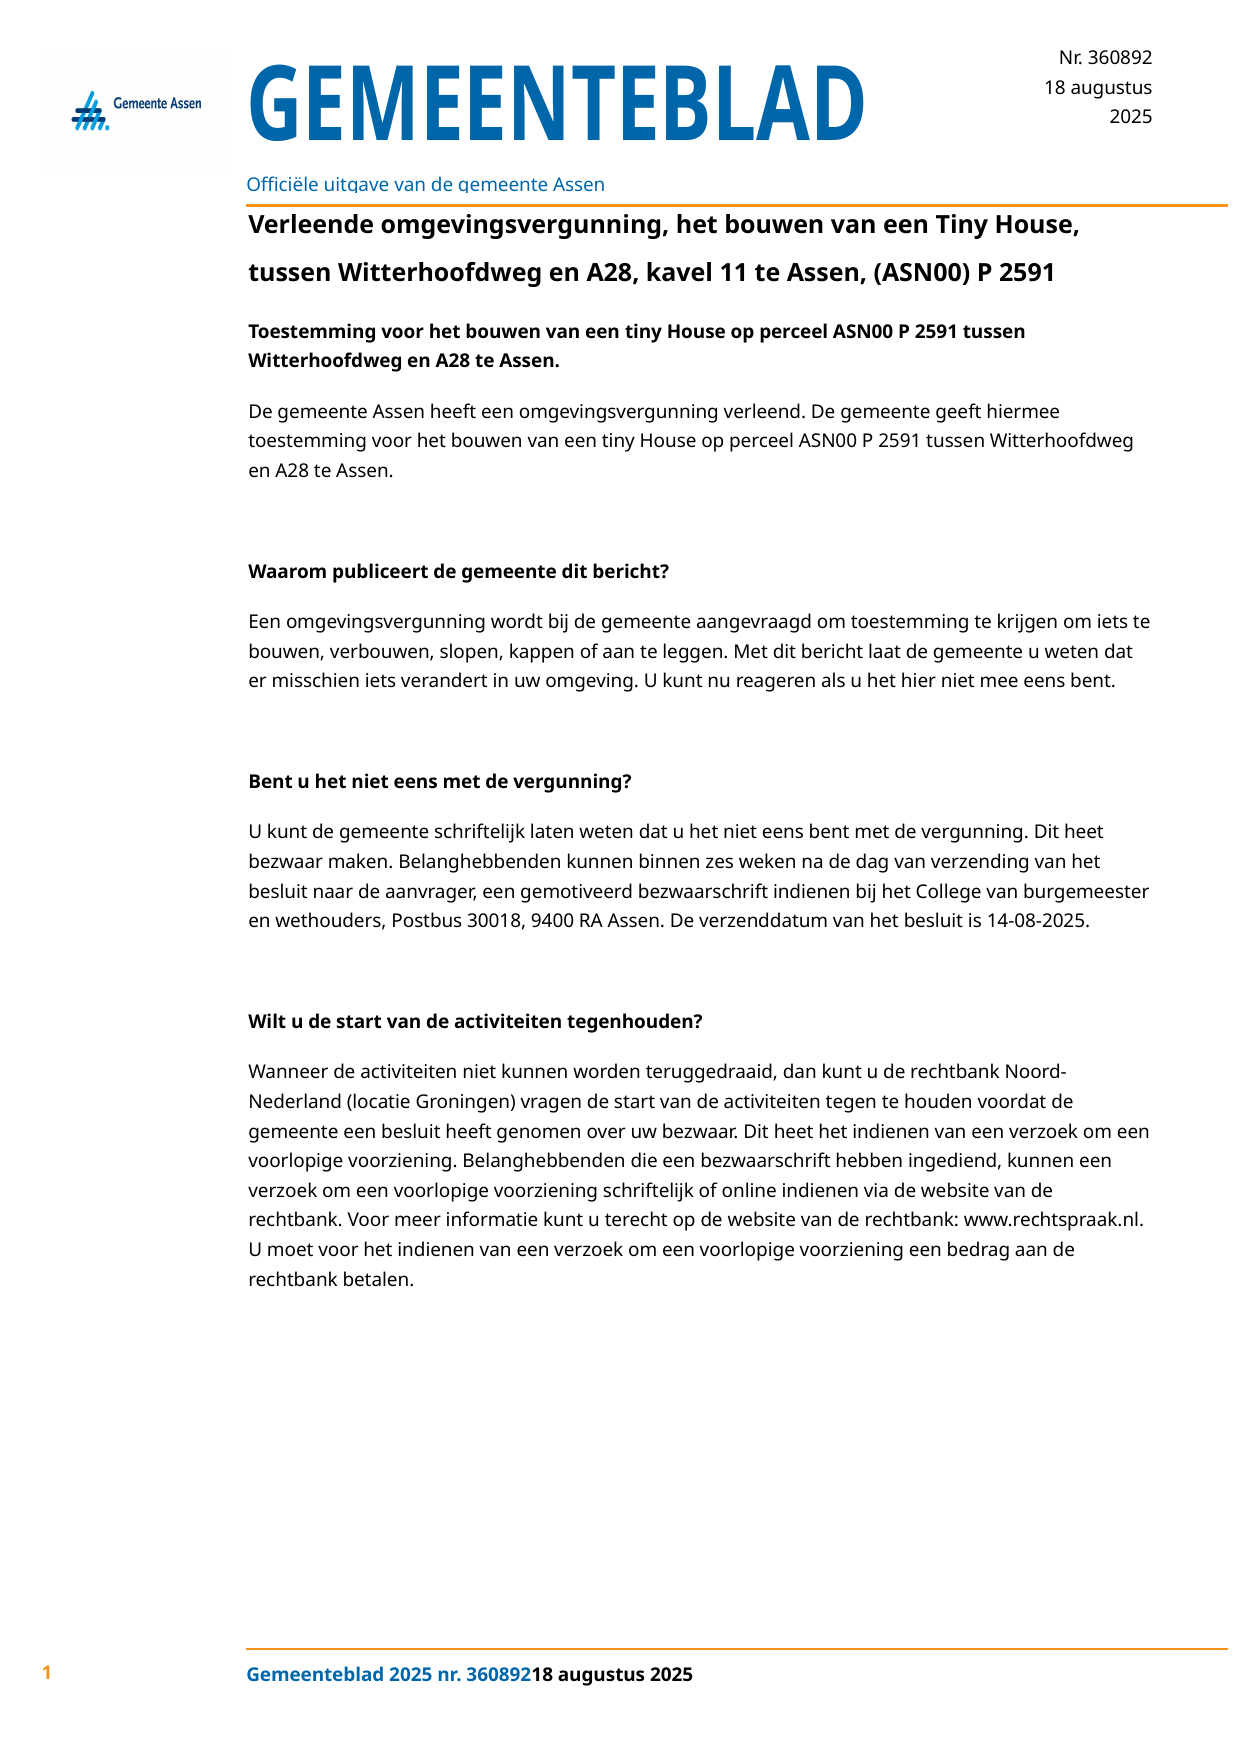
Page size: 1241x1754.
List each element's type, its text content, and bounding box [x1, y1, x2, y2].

text Bent u het niet eens met de vergunning? [248, 768, 1152, 794]
picture [41, 47, 231, 172]
text De gemeente Assen heeft een omgevingsvergunning verleend. De gemeente geeft hiermee toestemming voor het bouwen van een tiny House op perceel ASN00 P 2591 tussen Witterhoofdweg en A28 te Assen. [248, 398, 1152, 483]
text Verleende omgevingsvergunning, het bouwen van een Tiny House, tussen Witterhoofdweg en A28, kavel 11 te Assen, (ASN00) P 2591 [248, 207, 1152, 288]
text Een omgevingsvergunning wordt bij de gemeente aangevraagd om toestemming te krijgen om iets te bouwen, verbouwen, slopen, kappen of aan te leggen. Met dit bericht laat de gemeente u weten dat er misschien iets verandert in uw omgeving. U kunt nu reageren als u het hier niet mee eens bent. [248, 608, 1152, 693]
text Toestemming voor het bouwen van een tiny House op perceel ASN00 P 2591 tussen Witterhoofdweg en A28 te Assen. [248, 318, 1152, 373]
text Wilt u de start van de activiteiten tegenhouden? [248, 1008, 1152, 1034]
text Wanneer de activiteiten niet kunnen worden teruggedraaid, dan kunt u de rechtbank Noord-Nederland (locatie Groningen) vragen de start van de activiteiten tegen te houden voordat de gemeente een besluit heeft genomen over uw bezwaar. Dit heet het indienen van een verzoek om een voorlopige voorziening. Belanghebbenden die een bezwaarschrift hebben ingediend, kunnen een verzoek om een voorlopige voorziening schriftelijk of online indienen via de website van de rechtbank. Voor meer informatie kunt u terecht op de website van de rechtbank: www.rechtspraak.nl. U moet voor het indienen van een verzoek om een voorlopige voorziening een bedrag aan de rechtbank betalen. [248, 1059, 1152, 1292]
text U kunt de gemeente schriftelijk laten weten dat u het niet eens bent met de vergunning. Dit heet bezwaar maken. Belanghebbenden kunnen binnen zes weken na de dag van verzending van het besluit naar de aanvrager, een gemotiveerd bezwaarschrift indienen bij het College van burgemeester en wethouders, Postbus 30018, 9400 RA Assen. De verzenddatum van het besluit is 14-08-2025. [248, 819, 1152, 933]
text Waarom publiceert de gemeente dit bericht? [248, 558, 1152, 584]
